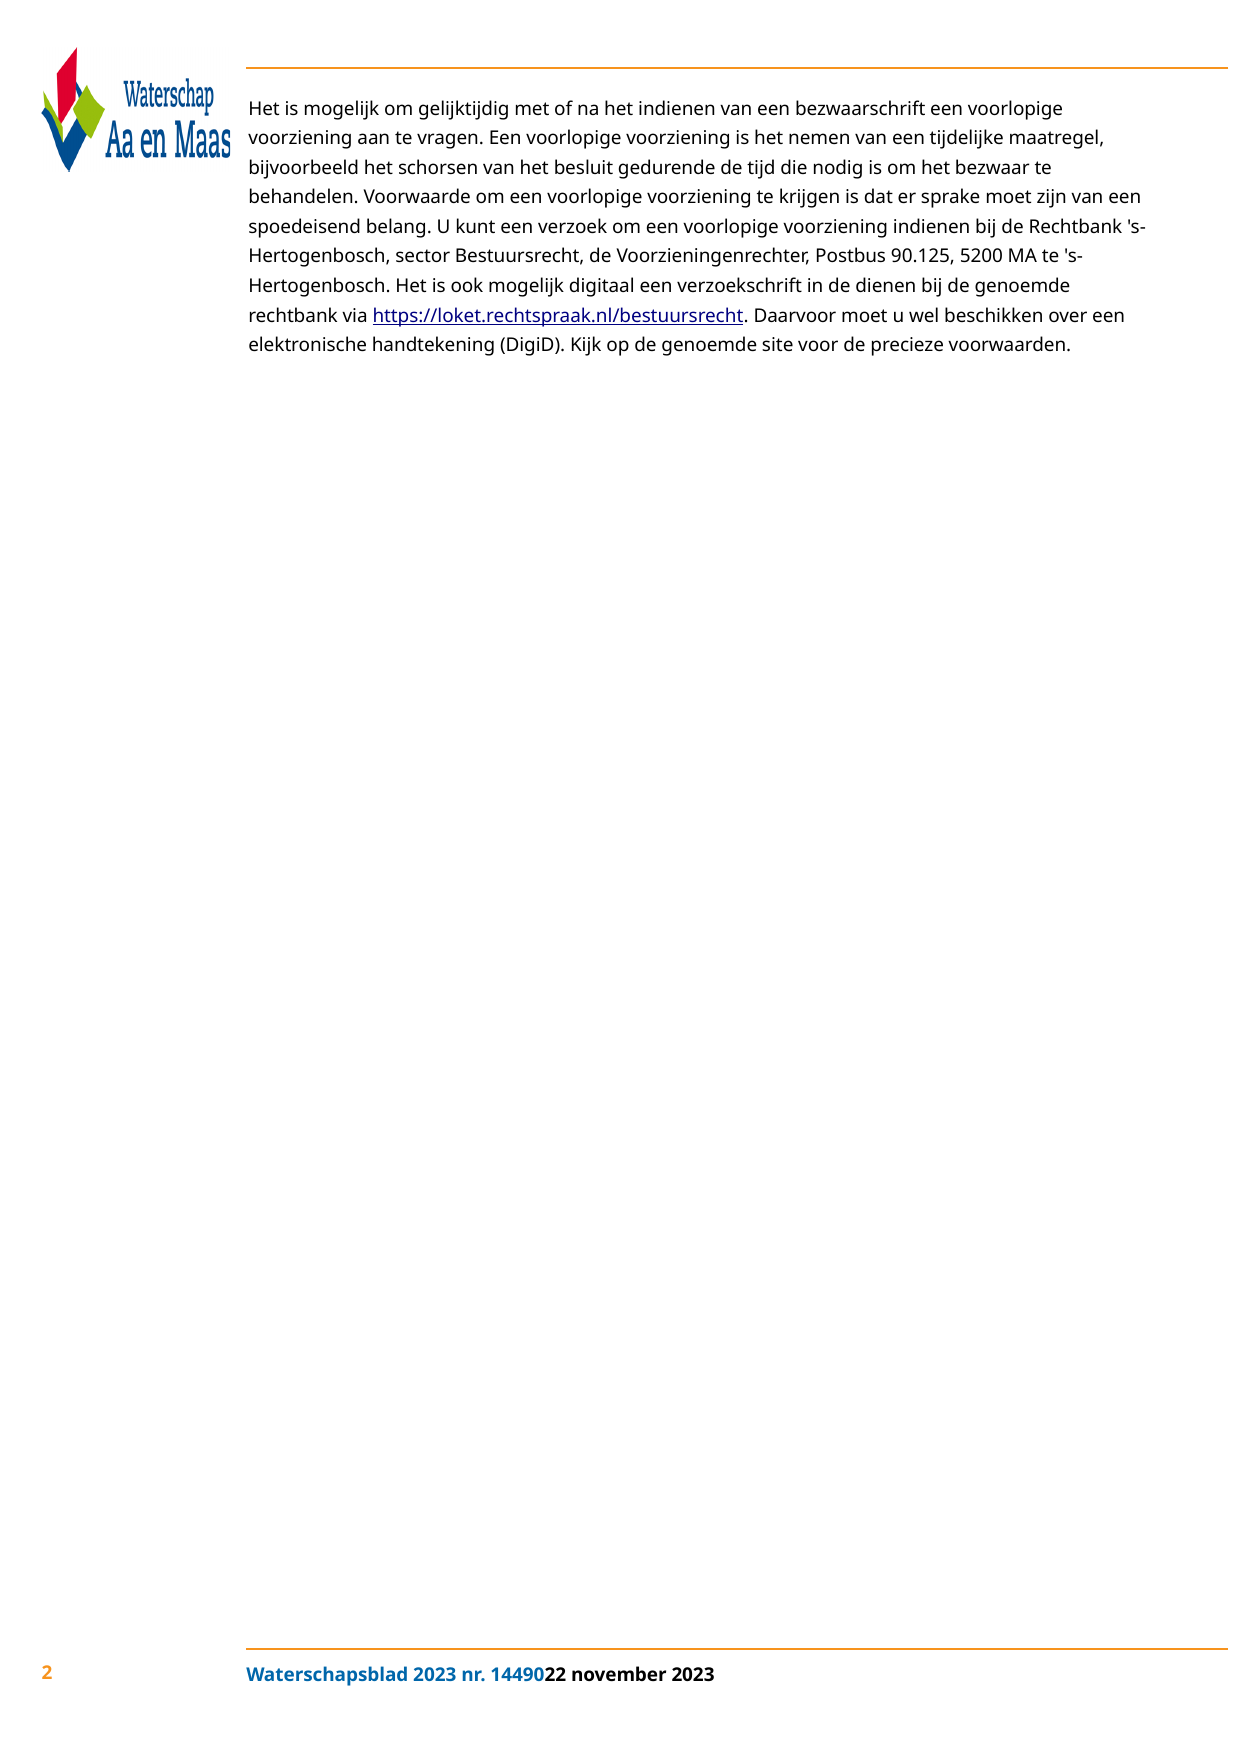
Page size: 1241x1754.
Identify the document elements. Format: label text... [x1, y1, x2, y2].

picture [41, 47, 231, 172]
text Het is mogelijk om gelijktijdig met of na het indienen van een bezwaarschrift een voorlopige voorziening aan te vragen. Een voorlopige voorziening is het nemen van een tijdelijke maatregel, bijvoorbeeld het schorsen van het besluit gedurende de tijd die nodig is om het bezwaar te behandelen. Voorwaarde om een voorlopige voorziening te krijgen is dat er sprake moet zijn van een spoedeisend belang. U kunt een verzoek om een voorlopige voorziening indienen bij de Rechtbank 's-Hertogenbosch, sector Bestuursrecht, de Voorzieningenrechter, Postbus 90.125, 5200 MA te 's-Hertogenbosch. Het is ook mogelijk digitaal een verzoekschrift in de dienen bij de genoemde rechtbank via https://loket.rechtspraak.nl/bestuursrecht. Daarvoor moet u wel beschikken over een elektronische handtekening (DigiD). Kijk op de genoemde site voor de precieze voorwaarden. [248, 95, 1152, 357]
